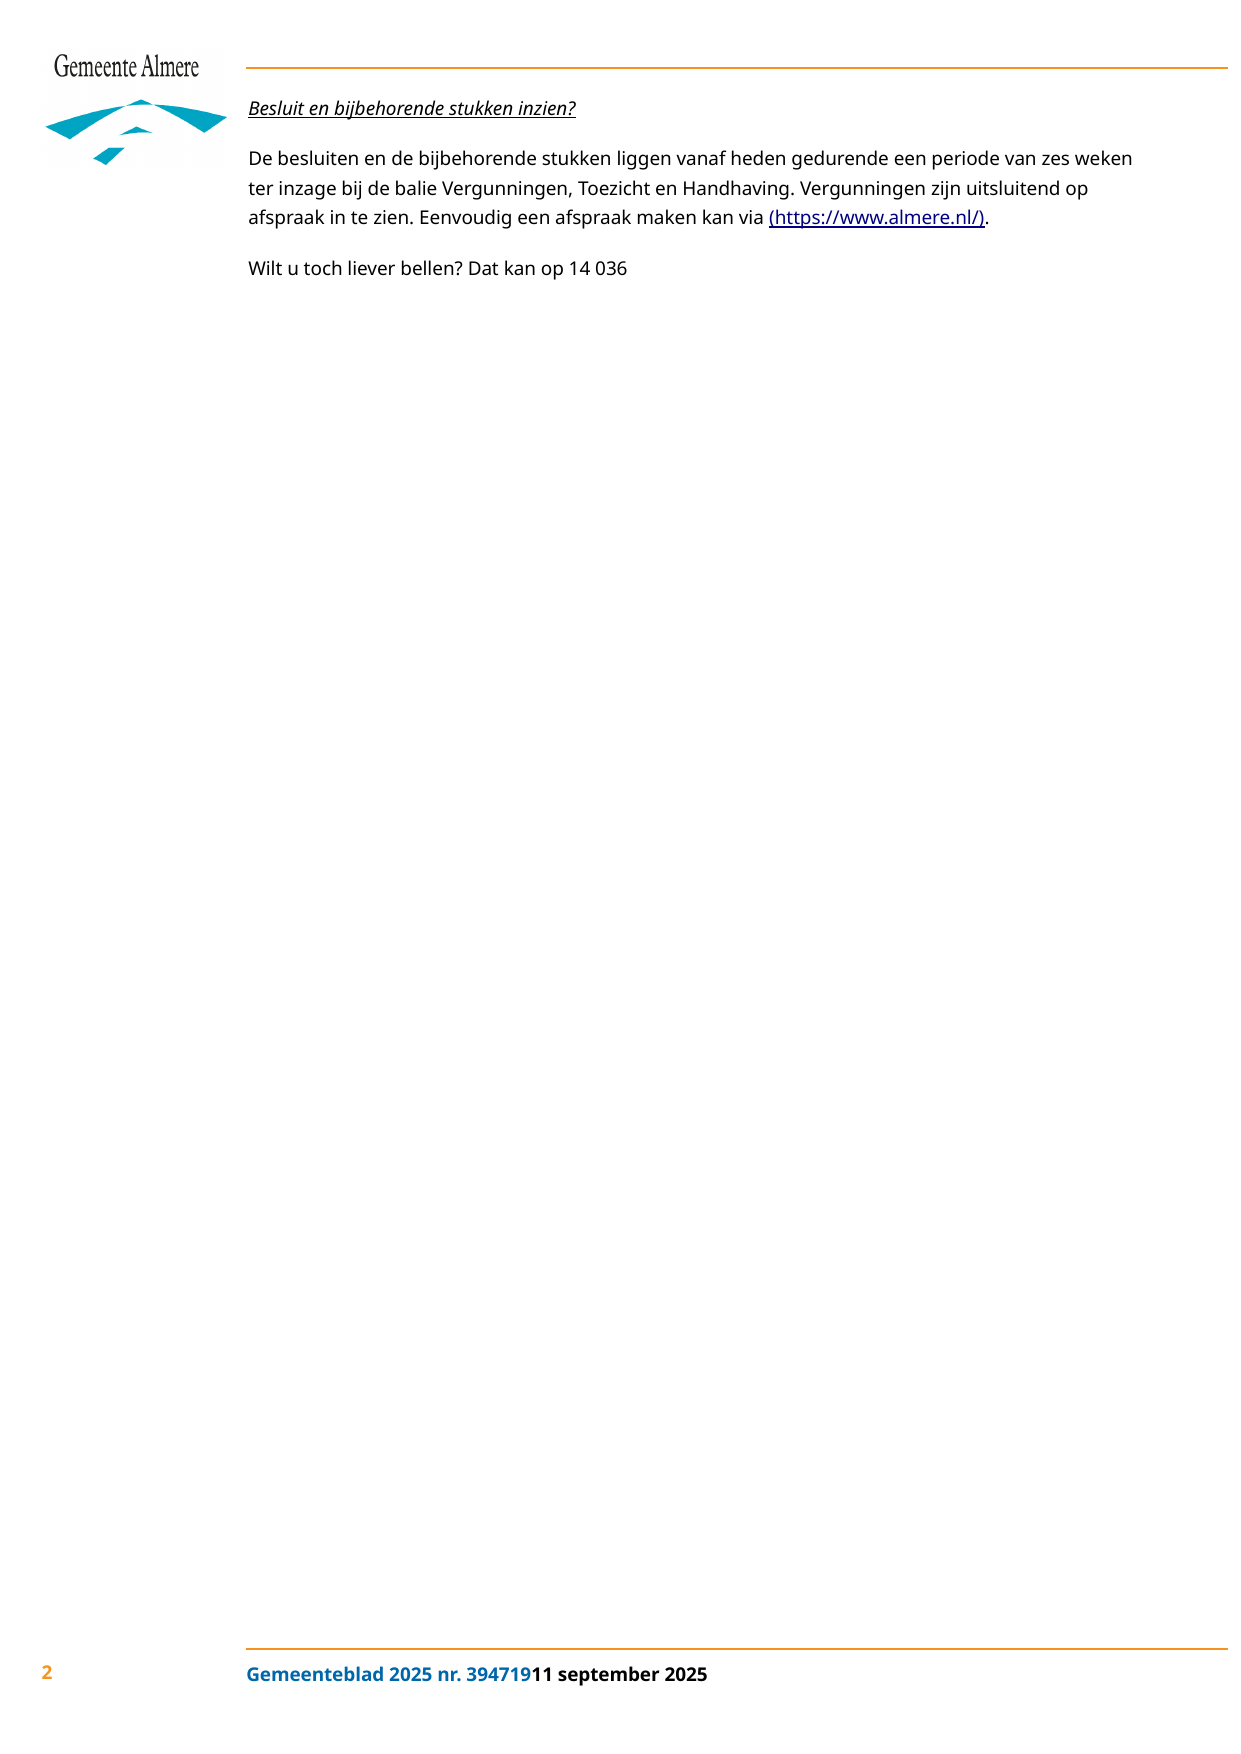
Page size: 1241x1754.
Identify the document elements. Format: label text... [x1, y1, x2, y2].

text Besluit en bijbehorende stukken inzien? [248, 95, 1152, 121]
text Wilt u toch liever bellen? Dat kan op 14 036 [248, 255, 1152, 281]
text De besluiten en de bijbehorende stukken liggen vanaf heden gedurende een periode van zes weken ter inzage bij de balie Vergunningen, Toezicht en Handhaving. Vergunningen zijn uitsluitend op afspraak in te zien. Eenvoudig een afspraak maken kan via (https://www.almere.nl/). [248, 145, 1152, 230]
picture [41, 47, 231, 172]
